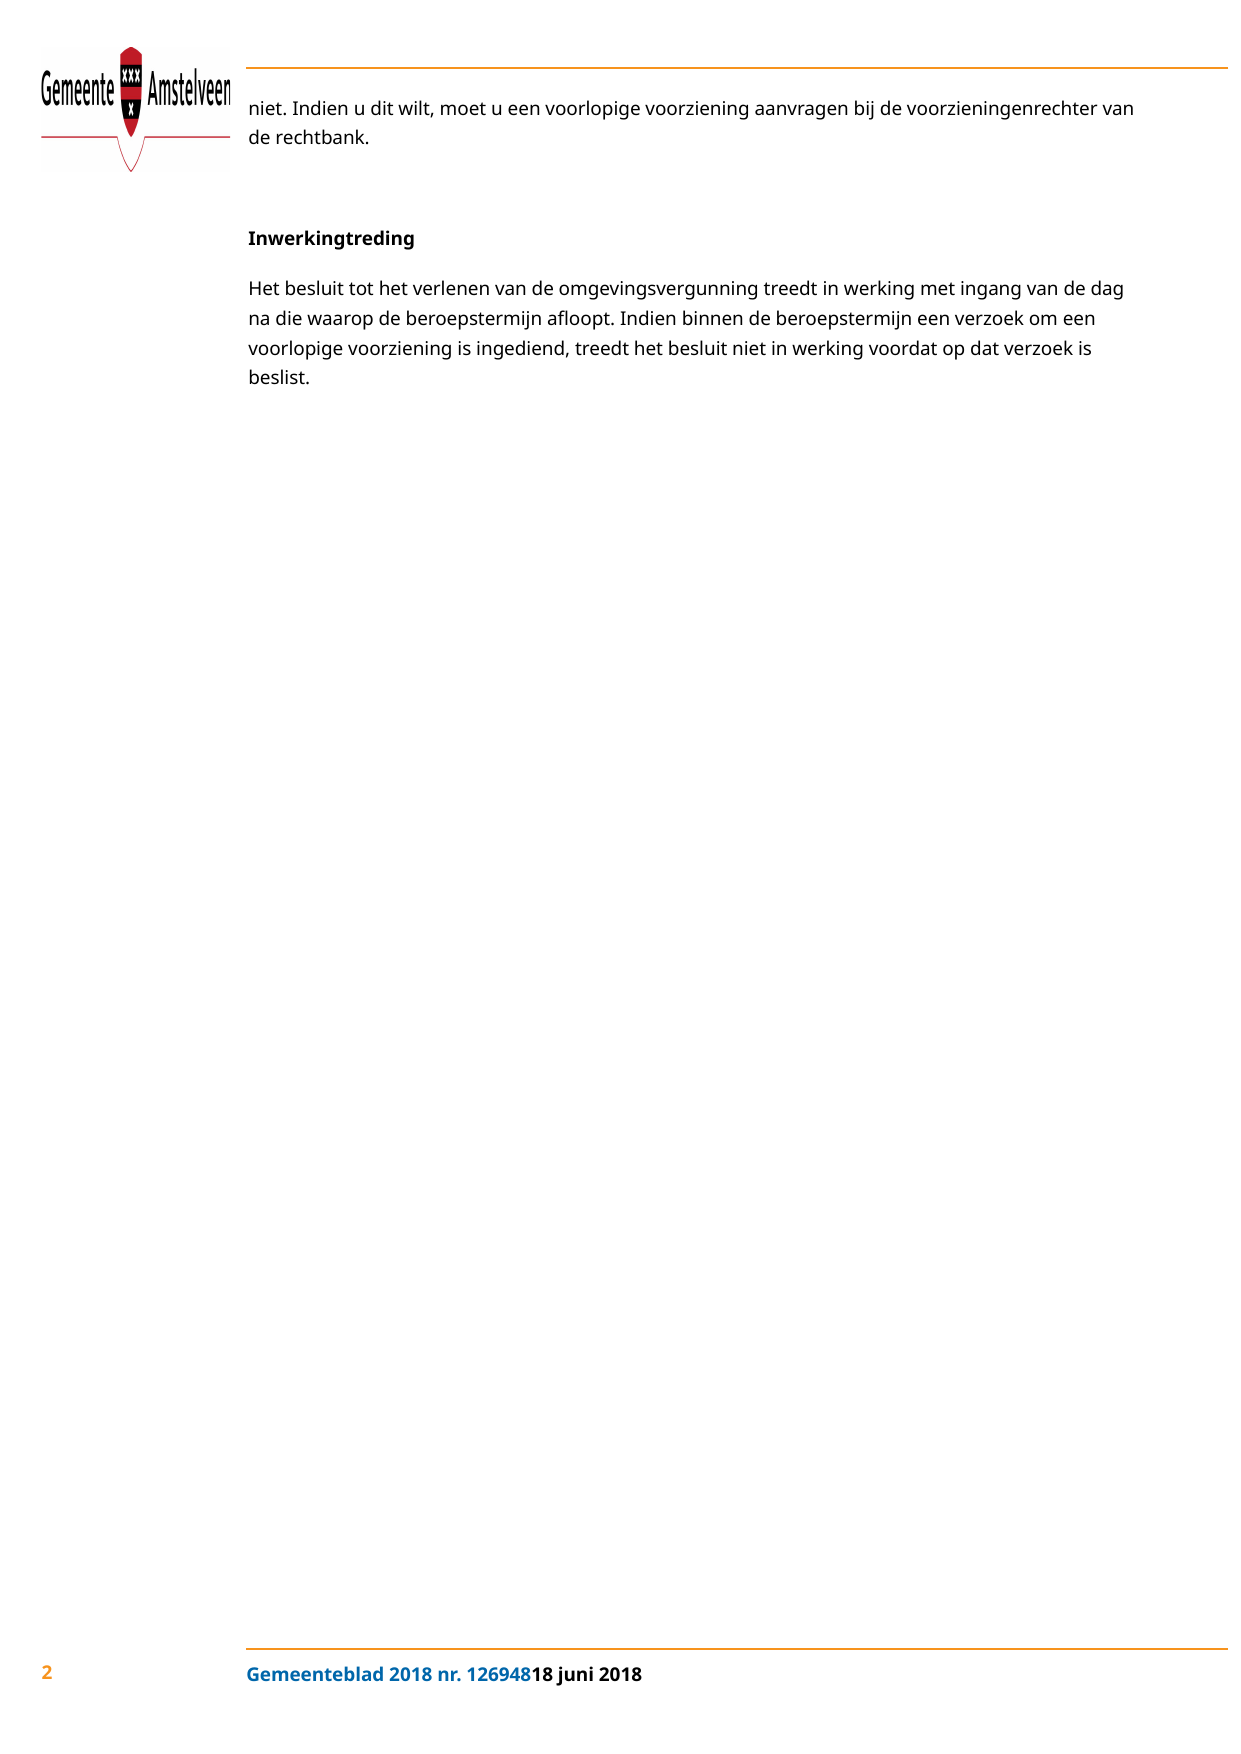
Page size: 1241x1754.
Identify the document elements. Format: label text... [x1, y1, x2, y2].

text Het besluit tot het verlenen van de omgevingsvergunning treedt in werking met ingang van de dag na die waarop de beroepstermijn afloopt. Indien binnen de beroepstermijn een verzoek om een voorlopige voorziening is ingediend, treedt het besluit niet in werking voordat op dat verzoek is beslist. [248, 276, 1152, 390]
picture [41, 47, 231, 172]
text niet. Indien u dit wilt, moet u een voorlopige voorziening aanvragen bij de voorzieningenrechter van de rechtbank. [248, 95, 1152, 150]
text Inwerkingtreding [248, 225, 1152, 251]
